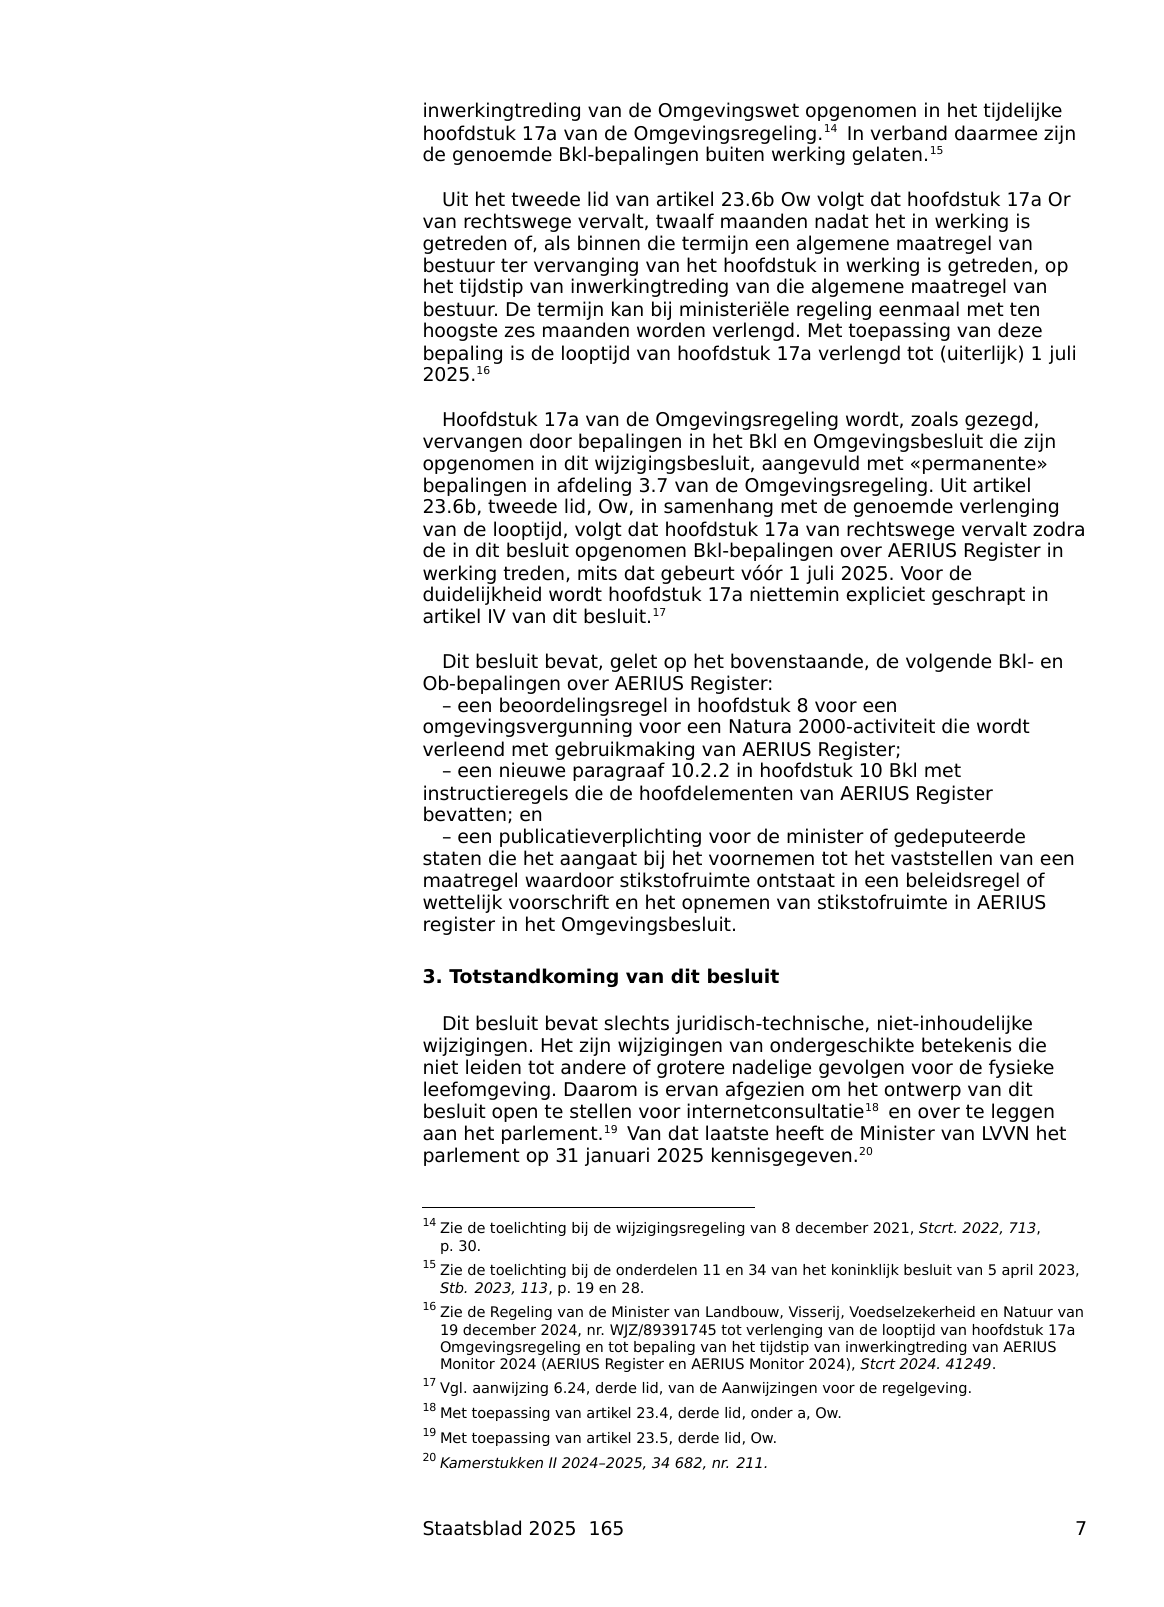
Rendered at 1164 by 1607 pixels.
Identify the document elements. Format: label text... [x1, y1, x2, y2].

subtitle 3. Totstandkoming van dit besluit [422, 966, 1087, 988]
text Hoofdstuk 17a van de Omgevingsregeling wordt, zoals gezegd, vervangen door bepalingen in het Bkl en Omgevingsbesluit die zijn opgenomen in dit wijzigingsbesluit, aangevuld met «permanente» bepalingen in afdeling 3.7 van de Omgevingsregeling. Uit artikel 23.6b, tweede lid, Ow, in samenhang met de genoemde verlenging van de looptijd, volgt dat hoofdstuk 17a van rechtswege vervalt zodra de in dit besluit opgenomen Bkl-bepalingen over AERIUS Register in werking treden, mits dat gebeurt vóór 1 juli 2025. Voor de duidelijkheid wordt hoofdstuk 17a niettemin expliciet geschrapt in artikel IV van dit besluit. [422, 408, 1087, 628]
text Dit besluit bevat slechts juridisch-technische, niet-inhoudelijke wijzigingen. Het zijn wijzigingen van ondergeschikte betekenis die niet leiden tot andere of grotere nadelige gevolgen voor de fysieke leefomgeving. Daarom is ervan afgezien om het ontwerp van dit besluit open te stellen voor internetconsultatie en over te leggen aan het parlement. Van dat laatste heeft de Minister van LVVN het parlement op 31 januari 2025 kennisgegeven. [422, 1013, 1087, 1167]
text Zie de toelichting bij de wijzigingsregeling van 8 december 2021, Stcrt. 2022, 713, p. 30. [422, 1216, 1087, 1255]
text Uit het tweede lid van artikel 23.6b Ow volgt dat hoofdstuk 17a Or van rechtswege vervalt, twaalf maanden nadat het in werking is getreden of, als binnen die termijn een algemene maatregel van bestuur ter vervanging van het hoofdstuk in werking is getreden, op het tijdstip van inwerkingtreding van die algemene maatregel van bestuur. De termijn kan bij ministeriële regeling eenmaal met ten hoogste zes maanden worden verlengd. Met toepassing van deze bepaling is de looptijd van hoofdstuk 17a verlengd tot (uiterlijk) 1 juli 2025. [422, 188, 1087, 386]
text – een nieuwe paragraaf 10.2.2 in hoofdstuk 10 Bkl met instructieregels die de hoofdelementen van AERIUS Register bevatten; en [422, 760, 1087, 826]
text Zie de Regeling van de Minister van Landbouw, Visserij, Voedselzekerheid en Natuur van 19 december 2024, nr. WJZ/89391745 tot verlenging van de looptijd van hoofdstuk 17a Omgevingsregeling en tot bepaling van het tijdstip van inwerkingtreding van AERIUS Monitor 2024 (AERIUS Register en AERIUS Monitor 2024), Stcrt 2024. 41249. [422, 1300, 1087, 1373]
text Kamerstukken II 2024–2025, 34 682, nr. 211. [422, 1451, 1087, 1473]
text Vgl. aanwijzing 6.24, derde lid, van de Aanwijzingen voor de regelgeving. [422, 1376, 1087, 1398]
text Dit besluit bevat, gelet op het bovenstaande, de volgende Bkl- en Ob-bepalingen over AERIUS Register: [422, 651, 1087, 694]
text Met toepassing van artikel 23.4, derde lid, onder a, Ow. [422, 1401, 1087, 1423]
text Zie de toelichting bij de onderdelen 11 en 34 van het koninklijk besluit van 5 april 2023, Stb. 2023, 113, p. 19 en 28. [422, 1258, 1087, 1297]
text – een publicatieverplichting voor de minister of gedeputeerde staten die het aangaat bij het voornemen tot het vaststellen van een maatregel waardoor stikstofruimte ontstaat in een beleidsregel of wettelijk voorschrift en het opnemen van stikstofruimte in AERIUS register in het Omgevingsbesluit. [422, 826, 1087, 936]
text Met toepassing van artikel 23.5, derde lid, Ow. [422, 1426, 1087, 1448]
text – een beoordelingsregel in hoofdstuk 8 voor een omgevingsvergunning voor een Natura 2000-activiteit die wordt verleend met gebruikmaking van AERIUS Register; [422, 694, 1087, 760]
text inwerkingtreding van de Omgevingswet opgenomen in het tijdelijke hoofdstuk 17a van de Omgevingsregeling. In verband daarmee zijn de genoemde Bkl-bepalingen buiten werking gelaten. [422, 100, 1087, 166]
